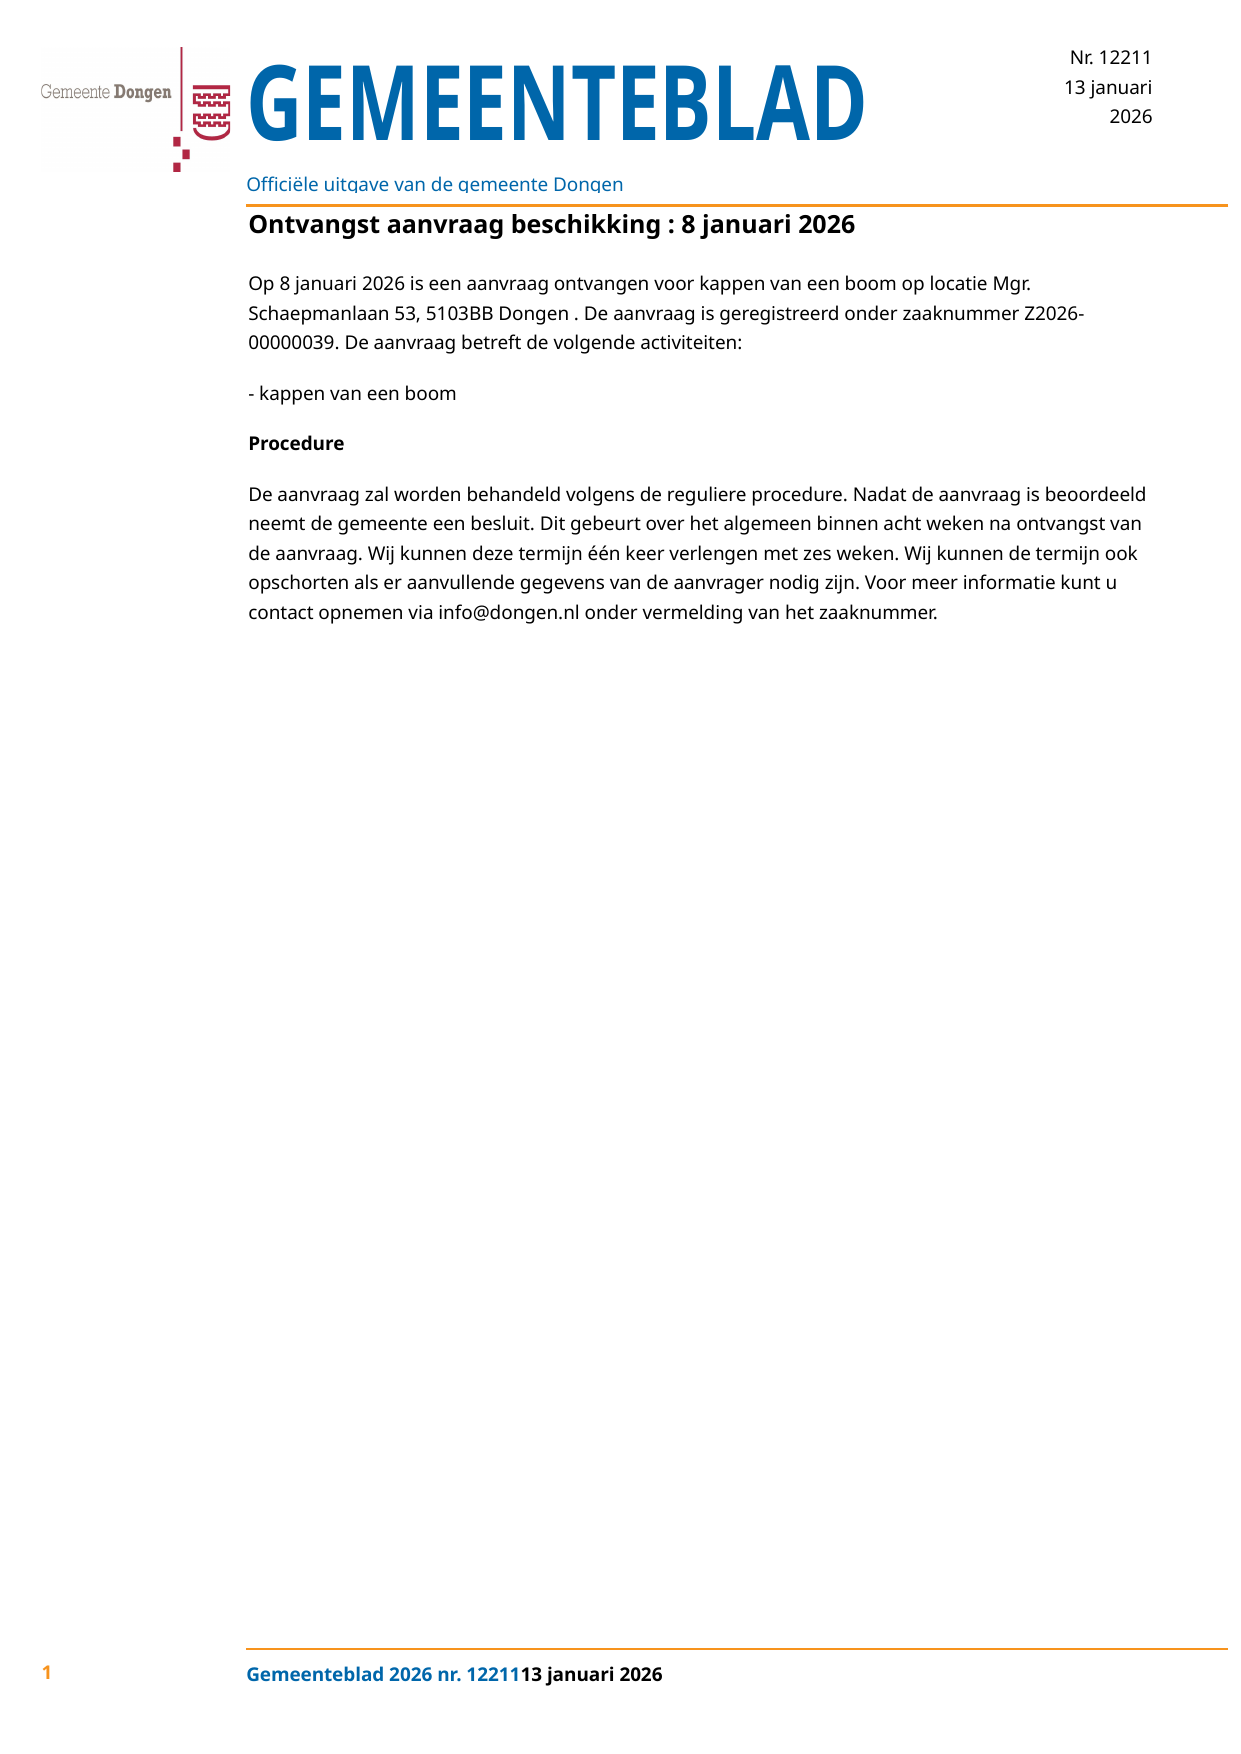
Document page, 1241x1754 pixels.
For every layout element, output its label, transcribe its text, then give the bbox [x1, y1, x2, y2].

text De aanvraag zal worden behandeld volgens de reguliere procedure. Nadat de aanvraag is beoordeeld neemt de gemeente een besluit. Dit gebeurt over het algemeen binnen acht weken na ontvangst van de aanvraag. Wij kunnen deze termijn één keer verlengen met zes weken. Wij kunnen de termijn ook opschorten als er aanvullende gegevens van de aanvrager nodig zijn. Voor meer informatie kunt u contact opnemen via info@dongen.nl onder vermelding van het zaaknummer. [248, 481, 1152, 625]
text Procedure [248, 430, 1152, 456]
text Op 8 januari 2026 is een aanvraag ontvangen voor kappen van een boom op locatie Mgr. Schaepmanlaan 53, 5103BB Dongen . De aanvraag is geregistreerd onder zaaknummer Z2026-00000039. De aanvraag betreft de volgende activiteiten: [248, 270, 1152, 355]
picture [41, 47, 231, 172]
text Ontvangst aanvraag beschikking : 8 januari 2026 [248, 207, 1152, 241]
text - kappen van een boom [248, 380, 1152, 406]
